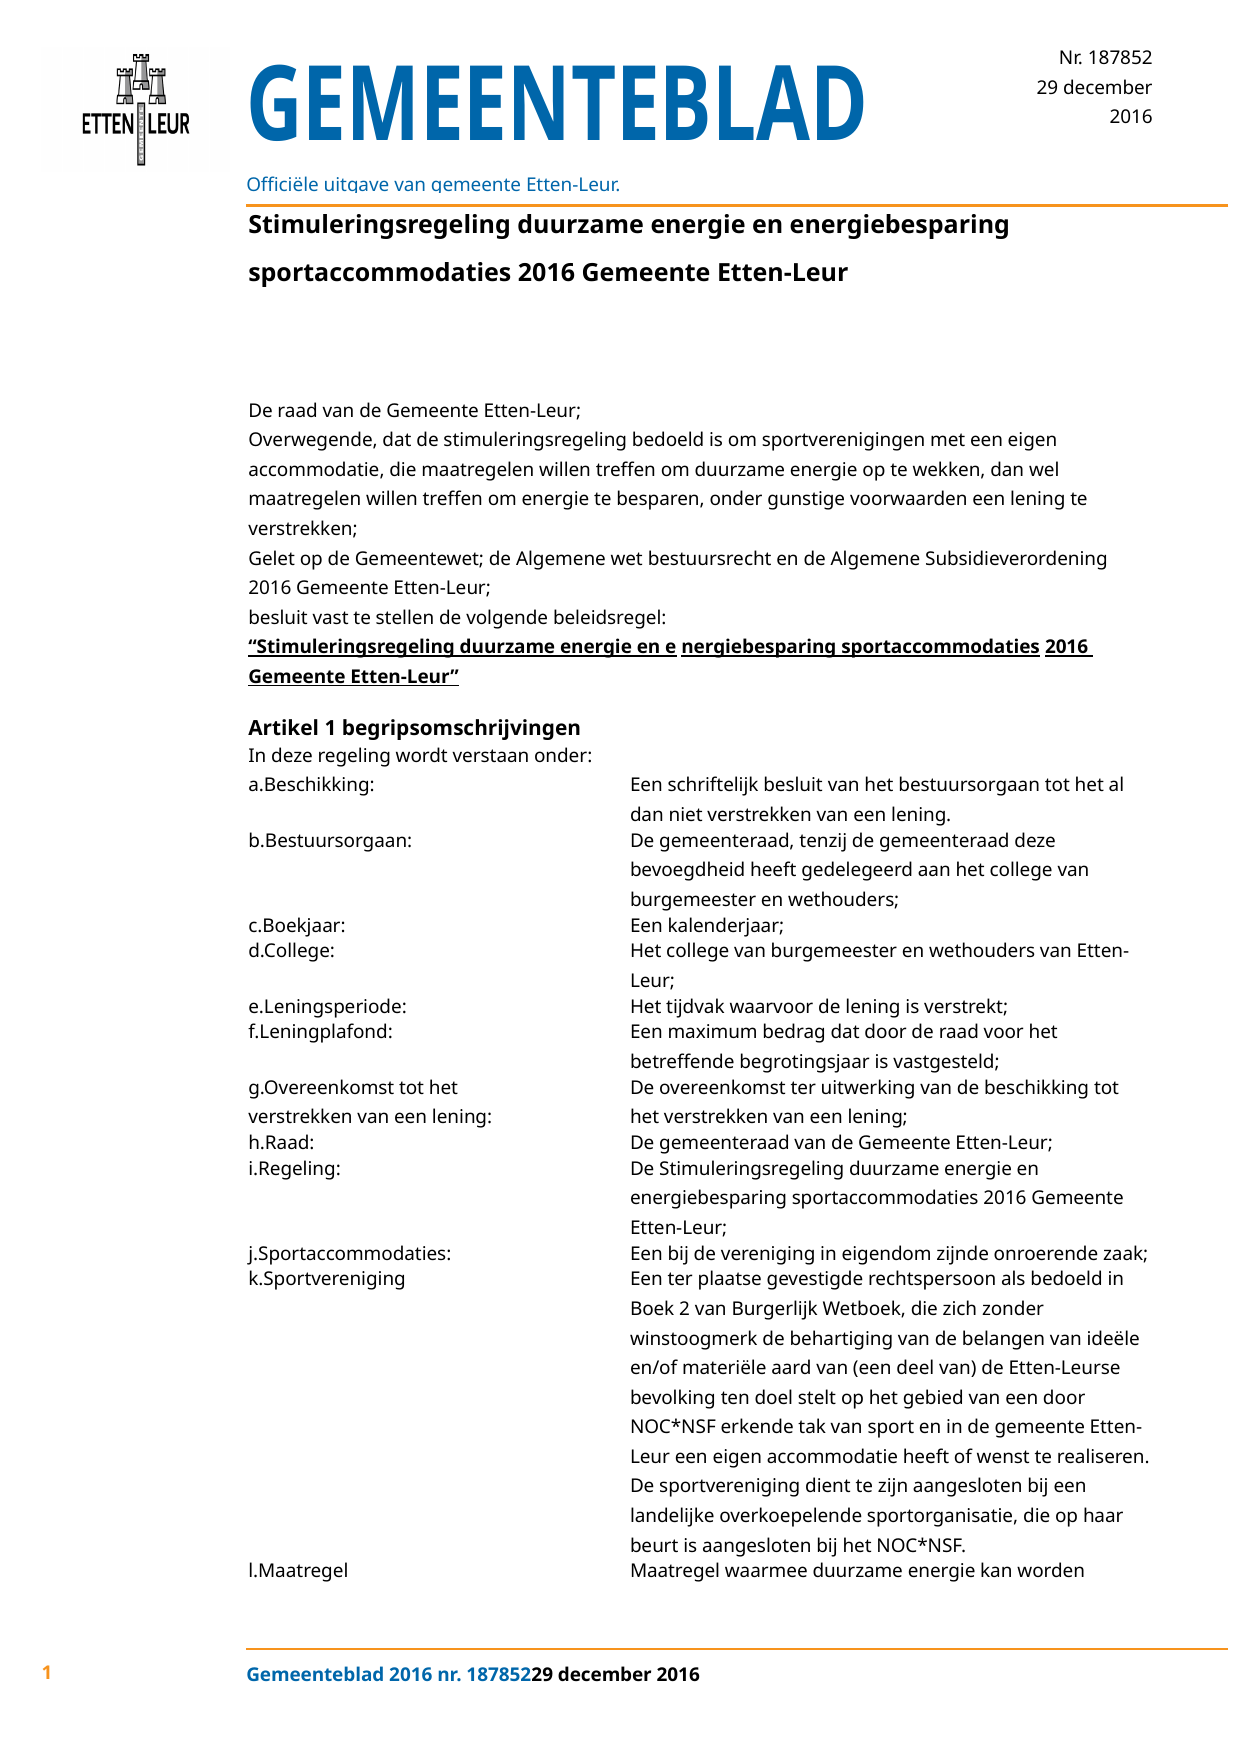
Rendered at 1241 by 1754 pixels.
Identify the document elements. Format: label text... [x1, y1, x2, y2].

text In deze regeling wordt verstaan onder: [248, 742, 1152, 768]
table_cell Een bij de vereniging in eigendom zijnde onroerende zaak; [630, 1240, 1152, 1266]
table_cell Het college van burgemeester en wethouders van Etten-Leur; [630, 938, 1152, 993]
text Stimuleringsregeling duurzame energie en energiebesparing sportaccommodaties 2016 Gemeente Etten-Leur [248, 207, 1152, 288]
table_cell De overeenkomst ter uitwerking van de beschikking tot het verstrekken van een lening; [630, 1074, 1152, 1129]
table_header a.Beschikking: [248, 772, 630, 827]
table_cell j.Sportaccommodaties: [248, 1240, 630, 1266]
table_cell e.Leningsperiode: [248, 993, 630, 1018]
table_cell Een kalenderjaar; [630, 912, 1152, 937]
table_cell h.Raad: [248, 1129, 630, 1155]
table_cell k.Sportvereniging [248, 1266, 630, 1557]
table_cell l.Maatregel [248, 1558, 630, 1583]
table_cell Een ter plaatse gevestigde rechtspersoon als bedoeld in Boek 2 van Burgerlijk Wetboek, die zich zonder winstoogmerk de behartiging van de belangen van ideële en/of materiële aard van (een deel van) de Etten-Leurse bevolking ten doel stelt op het gebied van een door NOC*NSF erkende tak van sport en in de gemeente Etten-Leur een eigen accommodatie heeft of wenst te realiseren. De sportvereniging dient te zijn aangesloten bij een landelijke overkoepelende sportorganisatie, die op haar beurt is aangesloten bij het NOC*NSF. [630, 1266, 1152, 1557]
text besluit vast te stellen de volgende beleidsregel: [248, 604, 1152, 629]
text Gelet op de Gemeentewet; de Algemene wet bestuursrecht en de Algemene Subsidieverordening 2016 Gemeente Etten-Leur; [248, 545, 1152, 600]
table_cell De Stimuleringsregeling duurzame energie en energiebesparing sportaccommodaties 2016 Gemeente Etten-Leur; [630, 1155, 1152, 1240]
picture [41, 47, 231, 172]
table_cell g.Overeenkomst tot het verstrekken van een lening: [248, 1074, 630, 1129]
table_cell De gemeenteraad van de Gemeente Etten-Leur; [630, 1129, 1152, 1155]
text Overwegende, dat de stimuleringsregeling bedoeld is om sportverenigingen met een eigen accommodatie, die maatregelen willen treffen om duurzame energie op te wekken, dan wel maatregelen willen treffen om energie te besparen, onder gunstige voorwaarden een lening te verstrekken; [248, 426, 1152, 541]
table_header Een schriftelijk besluit van het bestuursorgaan tot het al dan niet verstrekken van een lening. [630, 772, 1152, 827]
text De raad van de Gemeente Etten-Leur; [248, 397, 1152, 422]
table_cell De gemeenteraad, tenzij de gemeenteraad deze bevoegdheid heeft gedelegeerd aan het college van burgemeester en wethouders; [630, 827, 1152, 912]
table_cell b.Bestuursorgaan: [248, 827, 630, 912]
table_cell i.Regeling: [248, 1155, 630, 1240]
table_cell Het tijdvak waarvoor de lening is verstrekt; [630, 993, 1152, 1018]
table_cell d.College: [248, 938, 630, 993]
table_cell f.Leningplafond: [248, 1019, 630, 1074]
table_cell Maatregel waarmee duurzame energie kan worden [630, 1558, 1152, 1583]
table_cell Een maximum bedrag dat door de raad voor het betreffende begrotingsjaar is vastgesteld; [630, 1019, 1152, 1074]
text “Stimuleringsregeling duurzame energie en e nergiebesparing sportaccommodaties 2016 Gemeente Etten-Leur” [248, 633, 1152, 689]
table_cell c.Boekjaar: [248, 912, 630, 937]
text Artikel 1 begripsomschrijvingen [248, 713, 1152, 742]
